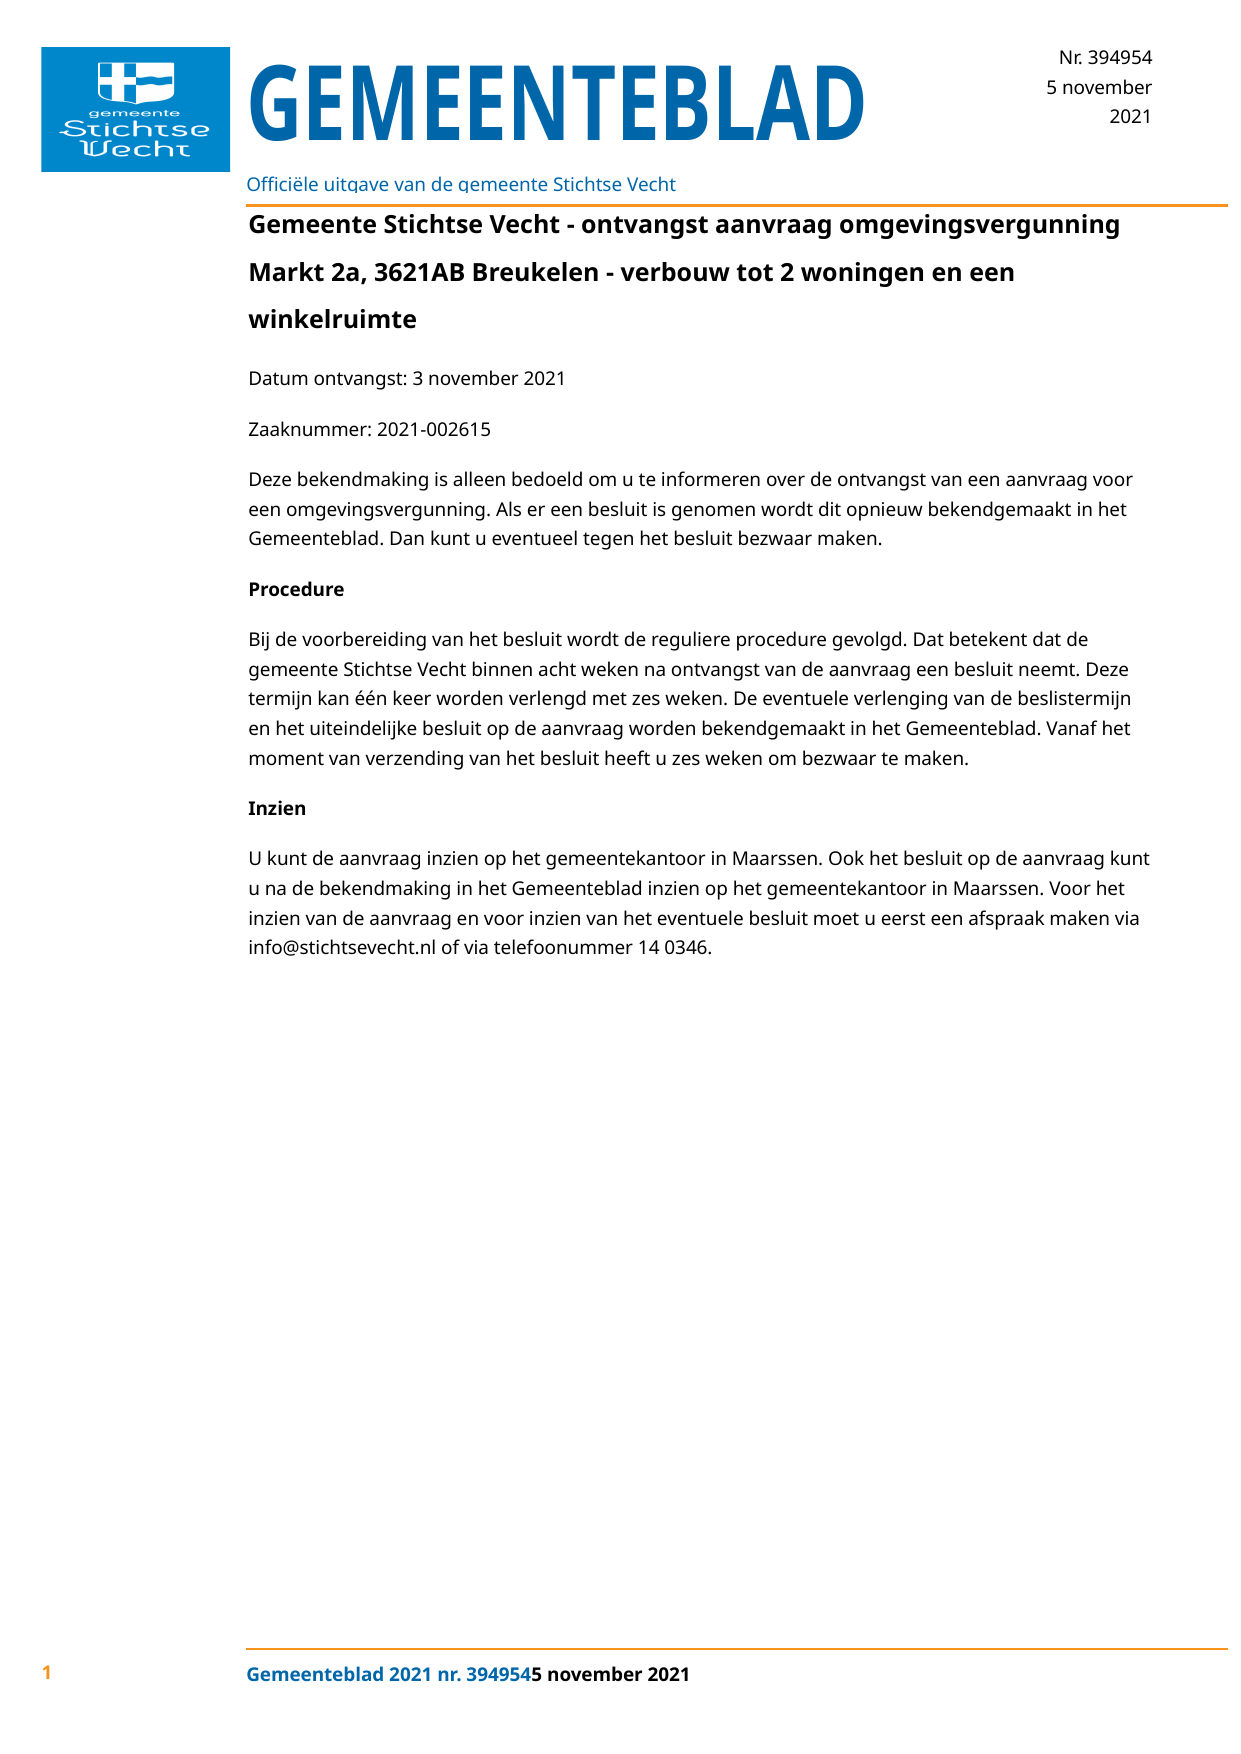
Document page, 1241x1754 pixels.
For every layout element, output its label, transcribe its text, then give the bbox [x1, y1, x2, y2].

text Deze bekendmaking is alleen bedoeld om u te informeren over de ontvangst van een aanvraag voor een omgevingsvergunning. Als er een besluit is genomen wordt dit opnieuw bekendgemaakt in het Gemeenteblad. Dan kunt u eventueel tegen het besluit bezwaar maken. [248, 466, 1152, 551]
text Inzien [248, 795, 1152, 821]
text Procedure [248, 576, 1152, 602]
text U kunt de aanvraag inzien op het gemeentekantoor in Maarssen. Ook het besluit op de aanvraag kunt u na de bekendmaking in het Gemeenteblad inzien op het gemeentekantoor in Maarssen. Voor het inzien van de aanvraag en voor inzien van het eventuele besluit moet u eerst een afspraak maken via info@stichtsevecht.nl of via telefoonummer 14 0346. [248, 846, 1152, 960]
text Zaaknummer: 2021-002615 [248, 416, 1152, 442]
picture [99, 63, 135, 101]
text Datum ontvangst: 3 november 2021 [248, 366, 1152, 391]
text Gemeente Stichtse Vecht - ontvangst aanvraag omgevingsvergunning Markt 2a, 3621AB Breukelen - verbouw tot 2 woningen en een winkelruimte [248, 207, 1152, 336]
text Bij de voorbereiding van het besluit wordt de reguliere procedure gevolgd. Dat betekent dat de gemeente Stichtse Vecht binnen acht weken na ontvangst van de aanvraag een besluit neemt. Deze termijn kan één keer worden verlengd met zes weken. De eventuele verlenging van de beslistermijn en het uiteindelijke besluit op de aanvraag worden bekendgemaakt in het Gemeenteblad. Vanaf het moment van verzending van het besluit heeft u zes weken om bezwaar te maken. [248, 626, 1152, 770]
picture [137, 63, 174, 103]
